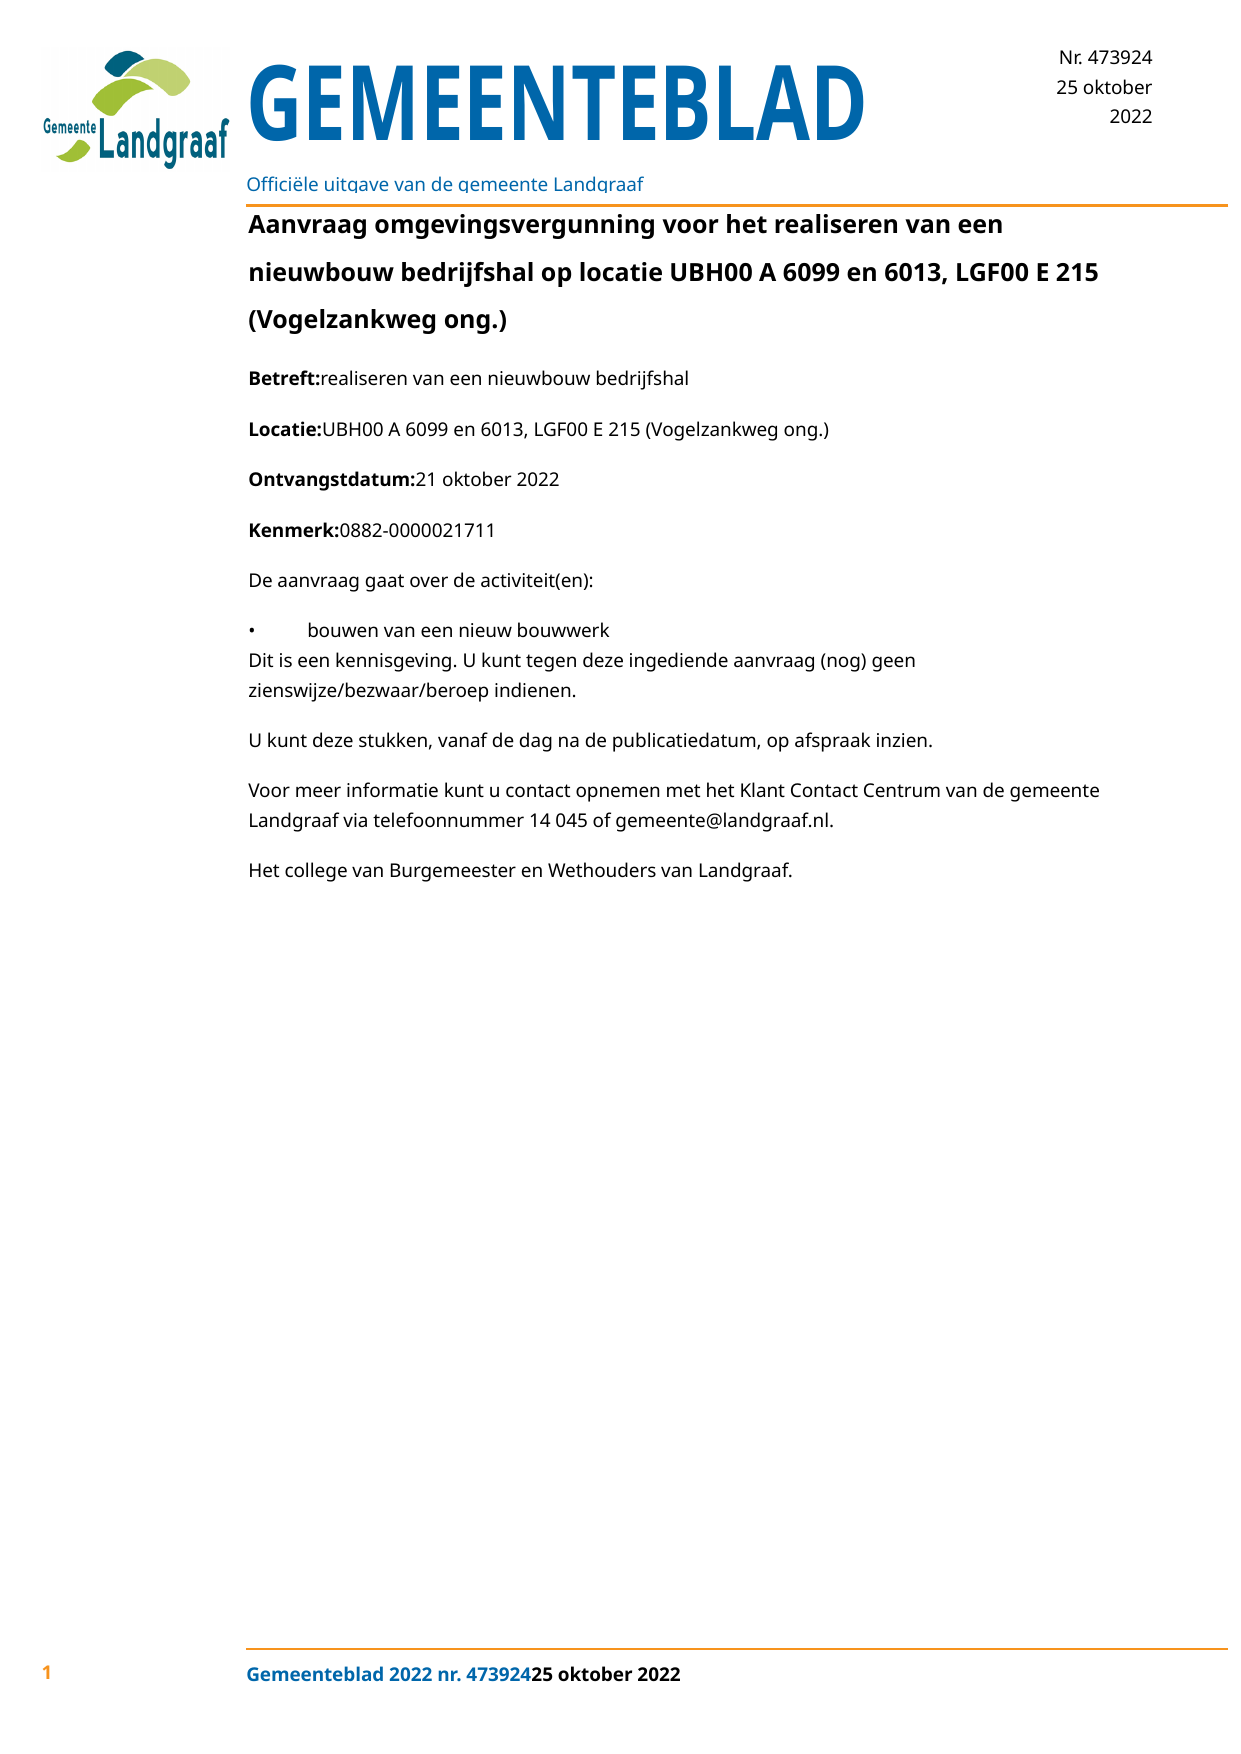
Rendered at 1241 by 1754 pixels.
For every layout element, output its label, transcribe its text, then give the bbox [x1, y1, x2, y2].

text Dit is een kennisgeving. U kunt tegen deze ingediende aanvraag (nog) geen zienswijze/bezwaar/beroep indienen. [248, 647, 1152, 702]
text U kunt deze stukken, vanaf de dag na de publicatiedatum, op afspraak inzien. [248, 727, 1152, 753]
text Locatie:UBH00 A 6099 en 6013, LGF00 E 215 (Vogelzankweg ong.) [248, 416, 1152, 442]
text Het college van Burgemeester en Wethouders van Landgraaf. [248, 858, 1152, 883]
text Betreft:realiseren van een nieuwbouw bedrijfshal [248, 366, 1152, 391]
picture [41, 47, 231, 172]
text Ontvangstdatum:21 oktober 2022 [248, 466, 1152, 492]
text Voor meer informatie kunt u contact opnemen met het Klant Contact Centrum van de gemeente Landgraaf via telefoonnummer 14 045 of gemeente@landgraaf.nl. [248, 778, 1152, 833]
text De aanvraag gaat over de activiteit(en): [248, 567, 1152, 593]
text Aanvraag omgevingsvergunning voor het realiseren van een nieuwbouw bedrijfshal op locatie UBH00 A 6099 en 6013, LGF00 E 215 (Vogelzankweg ong.) [248, 207, 1152, 336]
text Kenmerk:0882-0000021711 [248, 517, 1152, 542]
list bouwen van een nieuw bouwwerk [248, 618, 1152, 643]
